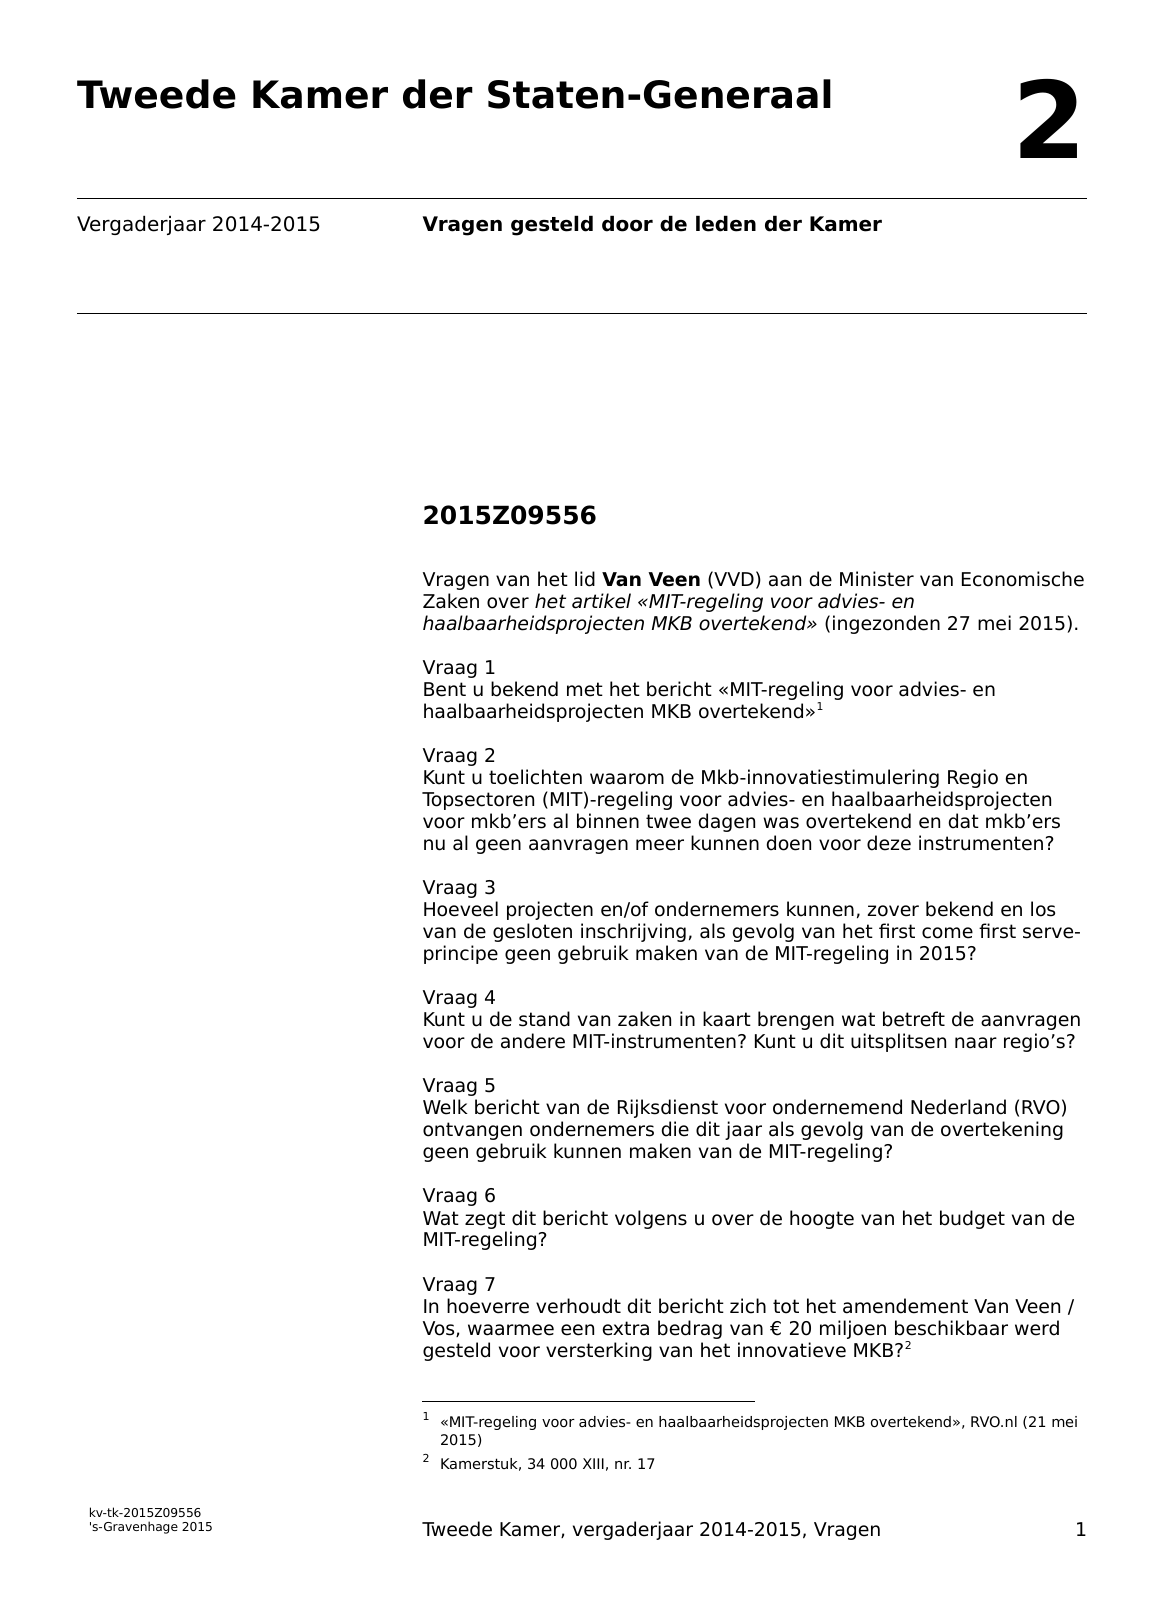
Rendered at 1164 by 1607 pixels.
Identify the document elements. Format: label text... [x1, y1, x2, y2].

text Vraag 7 [422, 1273, 1087, 1296]
text Vragen van het lid Van Veen (VVD) aan de Minister van Economische Zaken over het artikel «MIT-regeling voor advies- en haalbaarheidsprojecten MKB overtekend» (ingezonden 27 mei 2015). [422, 569, 1087, 635]
text In hoeverre verhoudt dit bericht zich tot het amendement Van Veen / Vos, waarmee een extra bedrag van € 20 miljoen beschikbaar werd gesteld voor versterking van het innovatieve MKB? [422, 1296, 1087, 1361]
table_cell Vragen gesteld door de leden der Kamer [422, 199, 1087, 313]
text Vraag 6 [422, 1185, 1087, 1207]
text Vraag 3 [422, 877, 1087, 899]
text 's-Gravenhage 2015 [88, 1520, 323, 1534]
text Wat zegt dit bericht volgens u over de hoogte van het budget van de MIT-regeling? [422, 1207, 1087, 1251]
text Hoeveel projecten en/of ondernemers kunnen, zover bekend en los van de gesloten inschrijving, als gevolg van het first come first serve-principe geen gebruik maken van de MIT-regeling in 2015? [422, 899, 1087, 965]
text Vraag 1 [422, 657, 1087, 679]
table_header 2 [886, 59, 1087, 198]
text Kunt u de stand van zaken in kaart brengen wat betreft de aanvragen voor de andere MIT-instrumenten? Kunt u dit uitsplitsen naar regio’s? [422, 1009, 1087, 1053]
text Vraag 2 [422, 745, 1087, 767]
text kv-tk-2015Z09556 [88, 1506, 323, 1520]
text Kunt u toelichten waarom de Mkb-innovatiestimulering Regio en Topsectoren (MIT)-regeling voor advies- en haalbaarheidsprojecten voor mkb’ers al binnen twee dagen was overtekend en dat mkb’ers nu al geen aanvragen meer kunnen doen voor deze instrumenten? [422, 767, 1087, 855]
text 2015Z09556 [422, 501, 1087, 531]
text «MIT-regeling voor advies- en haalbaarheidsprojecten MKB overtekend», RVO.nl (21 mei 2015) [422, 1410, 1087, 1449]
text Vraag 4 [422, 987, 1087, 1009]
text Welk bericht van de Rijksdienst voor ondernemend Nederland (RVO) ontvangen ondernemers die dit jaar als gevolg van de overtekening geen gebruik kunnen maken van de MIT-regeling? [422, 1097, 1087, 1163]
table_cell Vergaderjaar 2014-2015 [77, 199, 422, 313]
text Kamerstuk, 34 000 XIII, nr. 17 [422, 1452, 1087, 1474]
table_header Tweede Kamer der Staten-Generaal [77, 59, 886, 198]
text Vraag 5 [422, 1075, 1087, 1097]
text Bent u bekend met het bericht «MIT-regeling voor advies- en haalbaarheidsprojecten MKB overtekend» [422, 679, 1087, 723]
